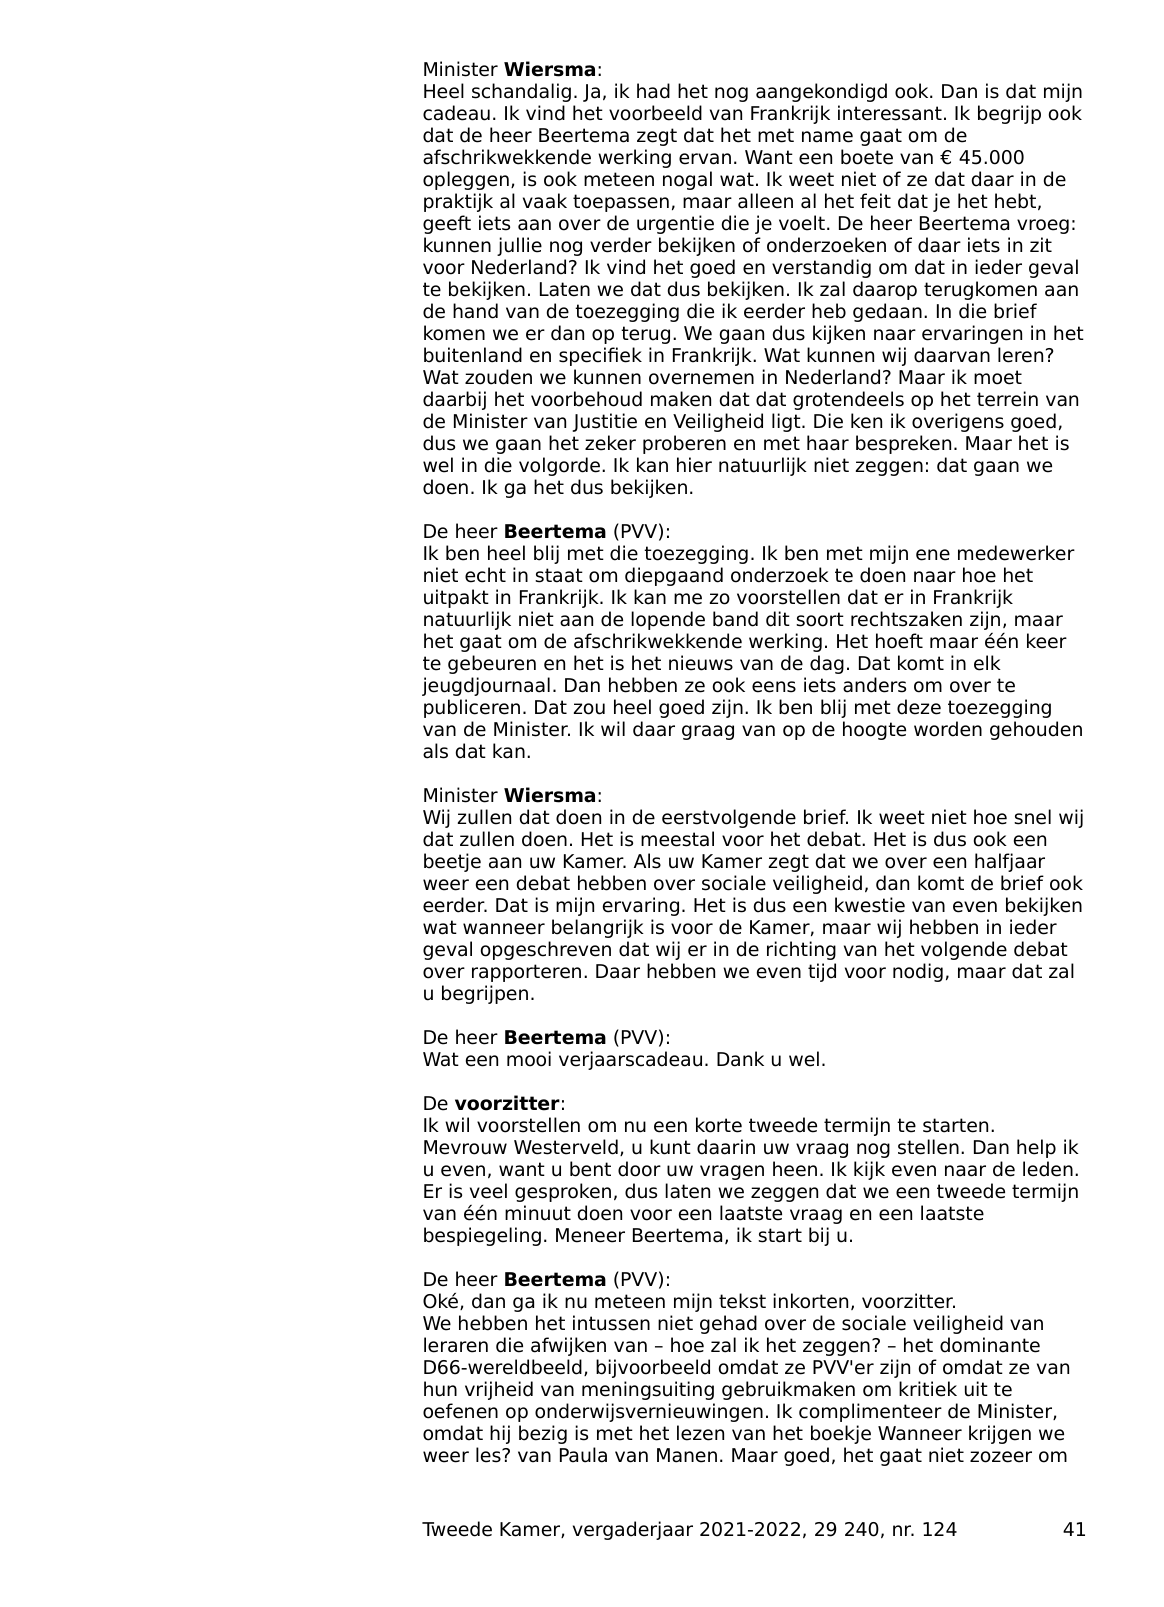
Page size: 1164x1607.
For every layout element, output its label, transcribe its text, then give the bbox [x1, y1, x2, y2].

text We hebben het intussen niet gehad over de sociale veiligheid van leraren die afwijken van – hoe zal ik het zeggen? – het dominante D66-wereldbeeld, bijvoorbeeld omdat ze PVV'er zijn of omdat ze van hun vrijheid van meningsuiting gebruikmaken om kritiek uit te oefenen op onderwijsvernieuwingen. Ik complimenteer de Minister, omdat hij bezig is met het lezen van het boekje Wanneer krijgen we weer les? van Paula van Manen. Maar goed, het gaat niet zozeer om [422, 1313, 1087, 1467]
text Wij zullen dat doen in de eerstvolgende brief. Ik weet niet hoe snel wij dat zullen doen. Het is meestal voor het debat. Het is dus ook een beetje aan uw Kamer. Als uw Kamer zegt dat we over een halfjaar weer een debat hebben over sociale veiligheid, dan komt de brief ook eerder. Dat is mijn ervaring. Het is dus een kwestie van even bekijken wat wanneer belangrijk is voor de Kamer, maar wij hebben in ieder geval opgeschreven dat wij er in de richting van het volgende debat over rapporteren. Daar hebben we even tijd voor nodig, maar dat zal u begrijpen. [422, 807, 1087, 1004]
text De heer Beertema (PVV): [422, 1027, 1087, 1049]
text Ik ben heel blij met die toezegging. Ik ben met mijn ene medewerker niet echt in staat om diepgaand onderzoek te doen naar hoe het uitpakt in Frankrijk. Ik kan me zo voorstellen dat er in Frankrijk natuurlijk niet aan de lopende band dit soort rechtszaken zijn, maar het gaat om de afschrikwekkende werking. Het hoeft maar één keer te gebeuren en het is het nieuws van de dag. Dat komt in elk jeugdjournaal. Dan hebben ze ook eens iets anders om over te publiceren. Dat zou heel goed zijn. Ik ben blij met deze toezegging van de Minister. Ik wil daar graag van op de hoogte worden gehouden als dat kan. [422, 543, 1087, 763]
text Oké, dan ga ik nu meteen mijn tekst inkorten, voorzitter. [422, 1291, 1087, 1313]
text Heel schandalig. Ja, ik had het nog aangekondigd ook. Dan is dat mijn cadeau. Ik vind het voorbeeld van Frankrijk interessant. Ik begrijp ook dat de heer Beertema zegt dat het met name gaat om de afschrikwekkende werking ervan. Want een boete van € 45.000 opleggen, is ook meteen nogal wat. Ik weet niet of ze dat daar in de praktijk al vaak toepassen, maar alleen al het feit dat je het hebt, geeft iets aan over de urgentie die je voelt. De heer Beertema vroeg: kunnen jullie nog verder bekijken of onderzoeken of daar iets in zit voor Nederland? Ik vind het goed en verstandig om dat in ieder geval te bekijken. Laten we dat dus bekijken. Ik zal daarop terugkomen aan de hand van de toezegging die ik eerder heb gedaan. In die brief komen we er dan op terug. We gaan dus kijken naar ervaringen in het buitenland en specifiek in Frankrijk. Wat kunnen wij daarvan leren? Wat zouden we kunnen overnemen in Nederland? Maar ik moet daarbij het voorbehoud maken dat dat grotendeels op het terrein van de Minister van Justitie en Veiligheid ligt. Die ken ik overigens goed, dus we gaan het zeker proberen en met haar bespreken. Maar het is wel in die volgorde. Ik kan hier natuurlijk niet zeggen: dat gaan we doen. Ik ga het dus bekijken. [422, 81, 1087, 499]
text Minister Wiersma: [422, 59, 1087, 81]
text Minister Wiersma: [422, 785, 1087, 807]
text Ik wil voorstellen om nu een korte tweede termijn te starten. Mevrouw Westerveld, u kunt daarin uw vraag nog stellen. Dan help ik u even, want u bent door uw vragen heen. Ik kijk even naar de leden. Er is veel gesproken, dus laten we zeggen dat we een tweede termijn van één minuut doen voor een laatste vraag en een laatste bespiegeling. Meneer Beertema, ik start bij u. [422, 1115, 1087, 1247]
text De heer Beertema (PVV): [422, 1269, 1087, 1291]
text Wat een mooi verjaarscadeau. Dank u wel. [422, 1049, 1087, 1071]
text De heer Beertema (PVV): [422, 521, 1087, 543]
text De voorzitter: [422, 1093, 1087, 1115]
